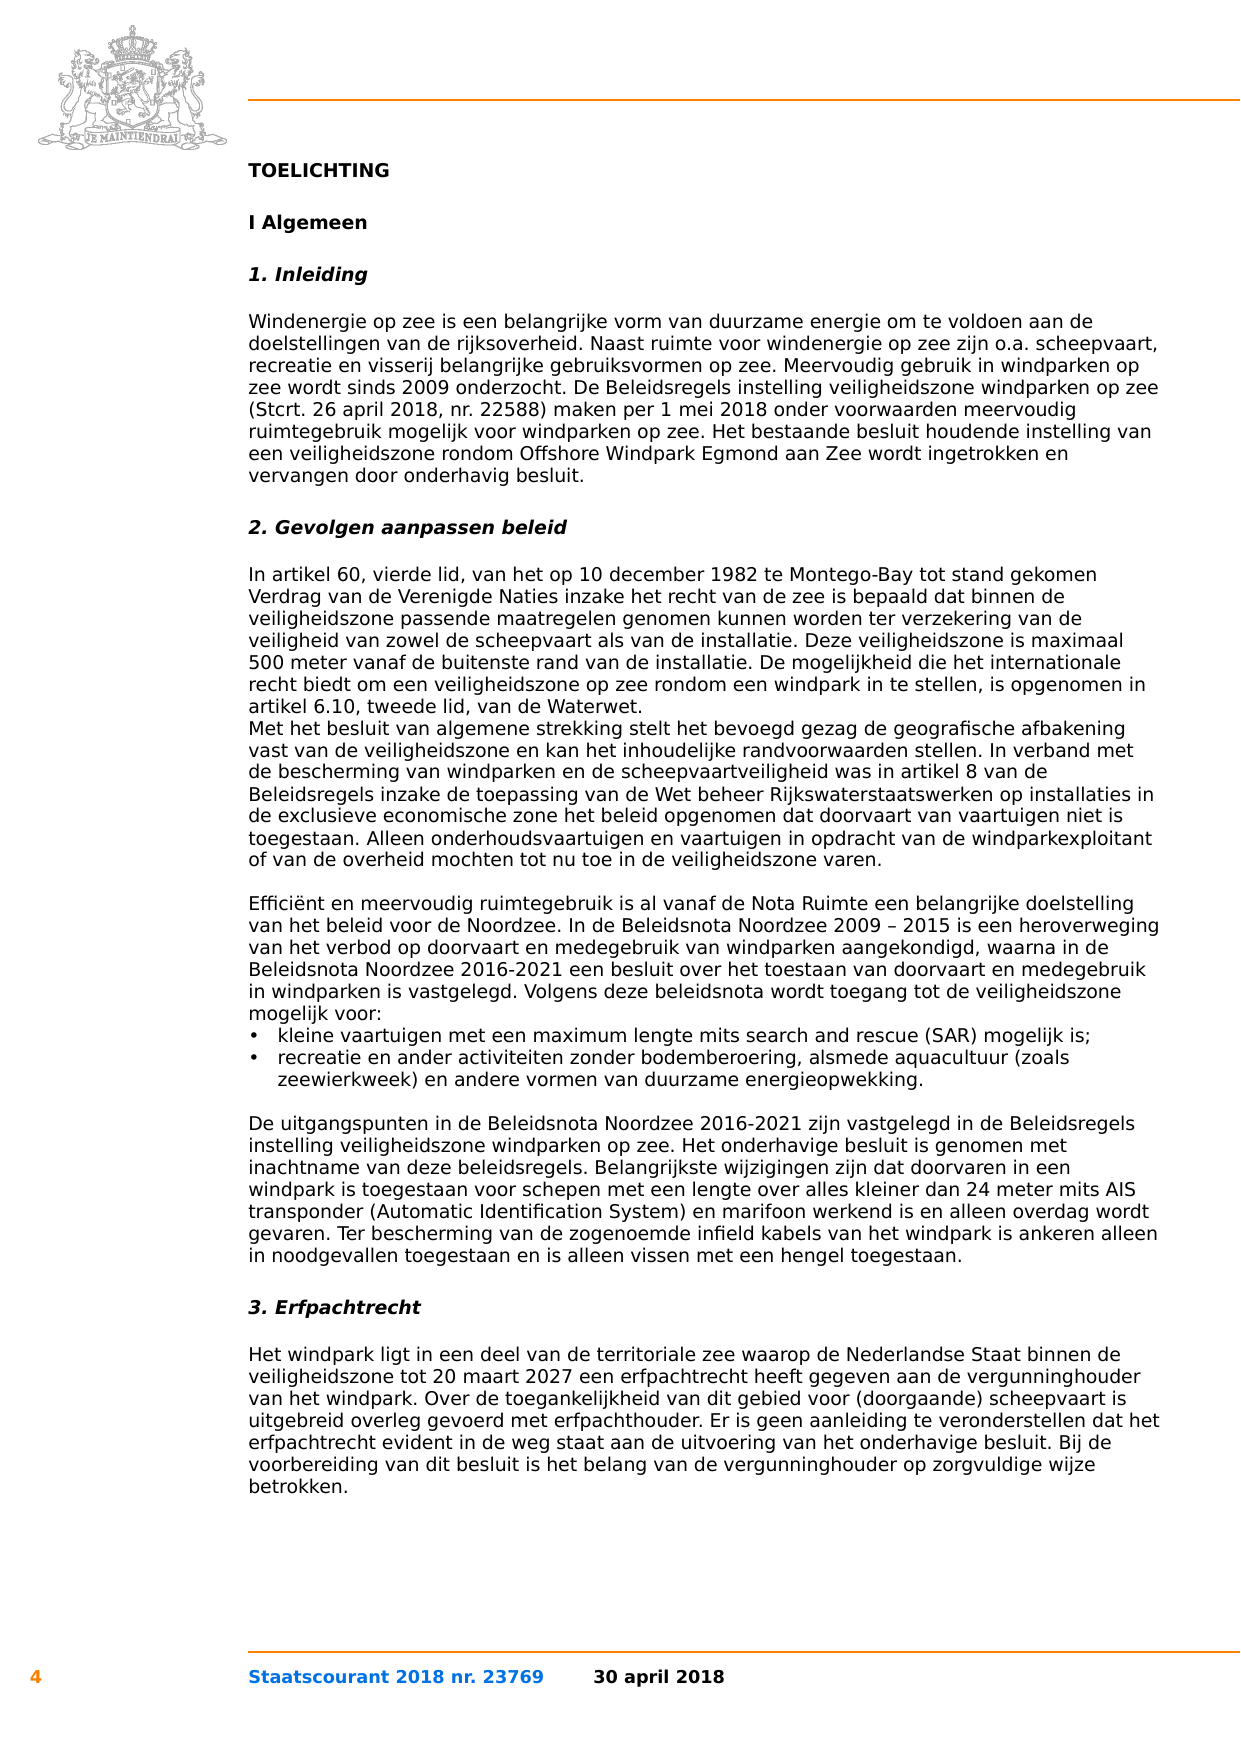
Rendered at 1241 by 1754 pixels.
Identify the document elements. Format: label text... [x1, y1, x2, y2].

subtitle I Algemeen [248, 212, 1163, 234]
text • kleine vaartuigen met een maximum lengte mits search and rescue (SAR) mogelijk is; [248, 1025, 1163, 1047]
subtitle TOELICHTING [248, 160, 1163, 182]
text Het windpark ligt in een deel van de territoriale zee waarop de Nederlandse Staat binnen de veiligheidszone tot 20 maart 2027 een erfpachtrecht heeft gegeven aan de vergunninghouder van het windpark. Over de toegankelijkheid van dit gebied voor (doorgaande) scheepvaart is uitgebreid overleg gevoerd met erfpachthouder. Er is geen aanleiding te veronderstellen dat het erfpachtrecht evident in de weg staat aan de uitvoering van het onderhavige besluit. Bij de voorbereiding van dit besluit is het belang van de vergunninghouder op zorgvuldige wijze betrokken. [248, 1344, 1163, 1498]
text De uitgangspunten in de Beleidsnota Noordzee 2016-2021 zijn vastgelegd in de Beleidsregels instelling veiligheidszone windparken op zee. Het onderhavige besluit is genomen met inachtname van deze beleidsregels. Belangrijkste wijzigingen zijn dat doorvaren in een windpark is toegestaan voor schepen met een lengte over alles kleiner dan 24 meter mits AIS transponder (Automatic Identification System) en marifoon werkend is en alleen overdag wordt gevaren. Ter bescherming van de zogenoemde infield kabels van het windpark is ankeren alleen in noodgevallen toegestaan en is alleen vissen met een hengel toegestaan. [248, 1113, 1163, 1267]
text Efficiënt en meervoudig ruimtegebruik is al vanaf de Nota Ruimte een belangrijke doelstelling van het beleid voor de Noordzee. In de Beleidsnota Noordzee 2009 – 2015 is een heroverweging van het verbod op doorvaart en medegebruik van windparken aangekondigd, waarna in de Beleidsnota Noordzee 2016-2021 een besluit over het toestaan van doorvaart en medegebruik in windparken is vastgelegd. Volgens deze beleidsnota wordt toegang tot de veiligheidszone mogelijk voor: [248, 893, 1163, 1025]
subtitle 3. Erfpachtrecht [248, 1297, 1163, 1319]
text Met het besluit van algemene strekking stelt het bevoegd gezag de geografische afbakening vast van de veiligheidszone en kan het inhoudelijke randvoorwaarden stellen. In verband met de bescherming van windparken en de scheepvaartveiligheid was in artikel 8 van de Beleidsregels inzake de toepassing van de Wet beheer Rijkswaterstaatswerken op installaties in de exclusieve economische zone het beleid opgenomen dat doorvaart van vaartuigen niet is toegestaan. Alleen onderhoudsvaartuigen en vaartuigen in opdracht van de windparkexploitant of van de overheid mochten tot nu toe in de veiligheidszone varen. [248, 717, 1163, 871]
picture [38, 25, 227, 150]
text Windenergie op zee is een belangrijke vorm van duurzame energie om te voldoen aan de doelstellingen van de rijksoverheid. Naast ruimte voor windenergie op zee zijn o.a. scheepvaart, recreatie en visserij belangrijke gebruiksvormen op zee. Meervoudig gebruik in windparken op zee wordt sinds 2009 onderzocht. De Beleidsregels instelling veiligheidszone windparken op zee (Stcrt. 26 april 2018, nr. 22588) maken per 1 mei 2018 onder voorwaarden meervoudig ruimtegebruik mogelijk voor windparken op zee. Het bestaande besluit houdende instelling van een veiligheidszone rondom Offshore Windpark Egmond aan Zee wordt ingetrokken en vervangen door onderhavig besluit. [248, 311, 1163, 487]
subtitle 1. Inleiding [248, 264, 1163, 286]
subtitle 2. Gevolgen aanpassen beleid [248, 517, 1163, 539]
text In artikel 60, vierde lid, van het op 10 december 1982 te Montego-Bay tot stand gekomen Verdrag van de Verenigde Naties inzake het recht van de zee is bepaald dat binnen de veiligheidszone passende maatregelen genomen kunnen worden ter verzekering van de veiligheid van zowel de scheepvaart als van de installatie. Deze veiligheidszone is maximaal 500 meter vanaf de buitenste rand van de installatie. De mogelijkheid die het internationale recht biedt om een veiligheidszone op zee rondom een windpark in te stellen, is opgenomen in artikel 6.10, tweede lid, van de Waterwet. [248, 564, 1163, 717]
text • recreatie en ander activiteiten zonder bodemberoering, alsmede aquacultuur (zoals zeewierkweek) en andere vormen van duurzame energieopwekking. [248, 1047, 1163, 1091]
